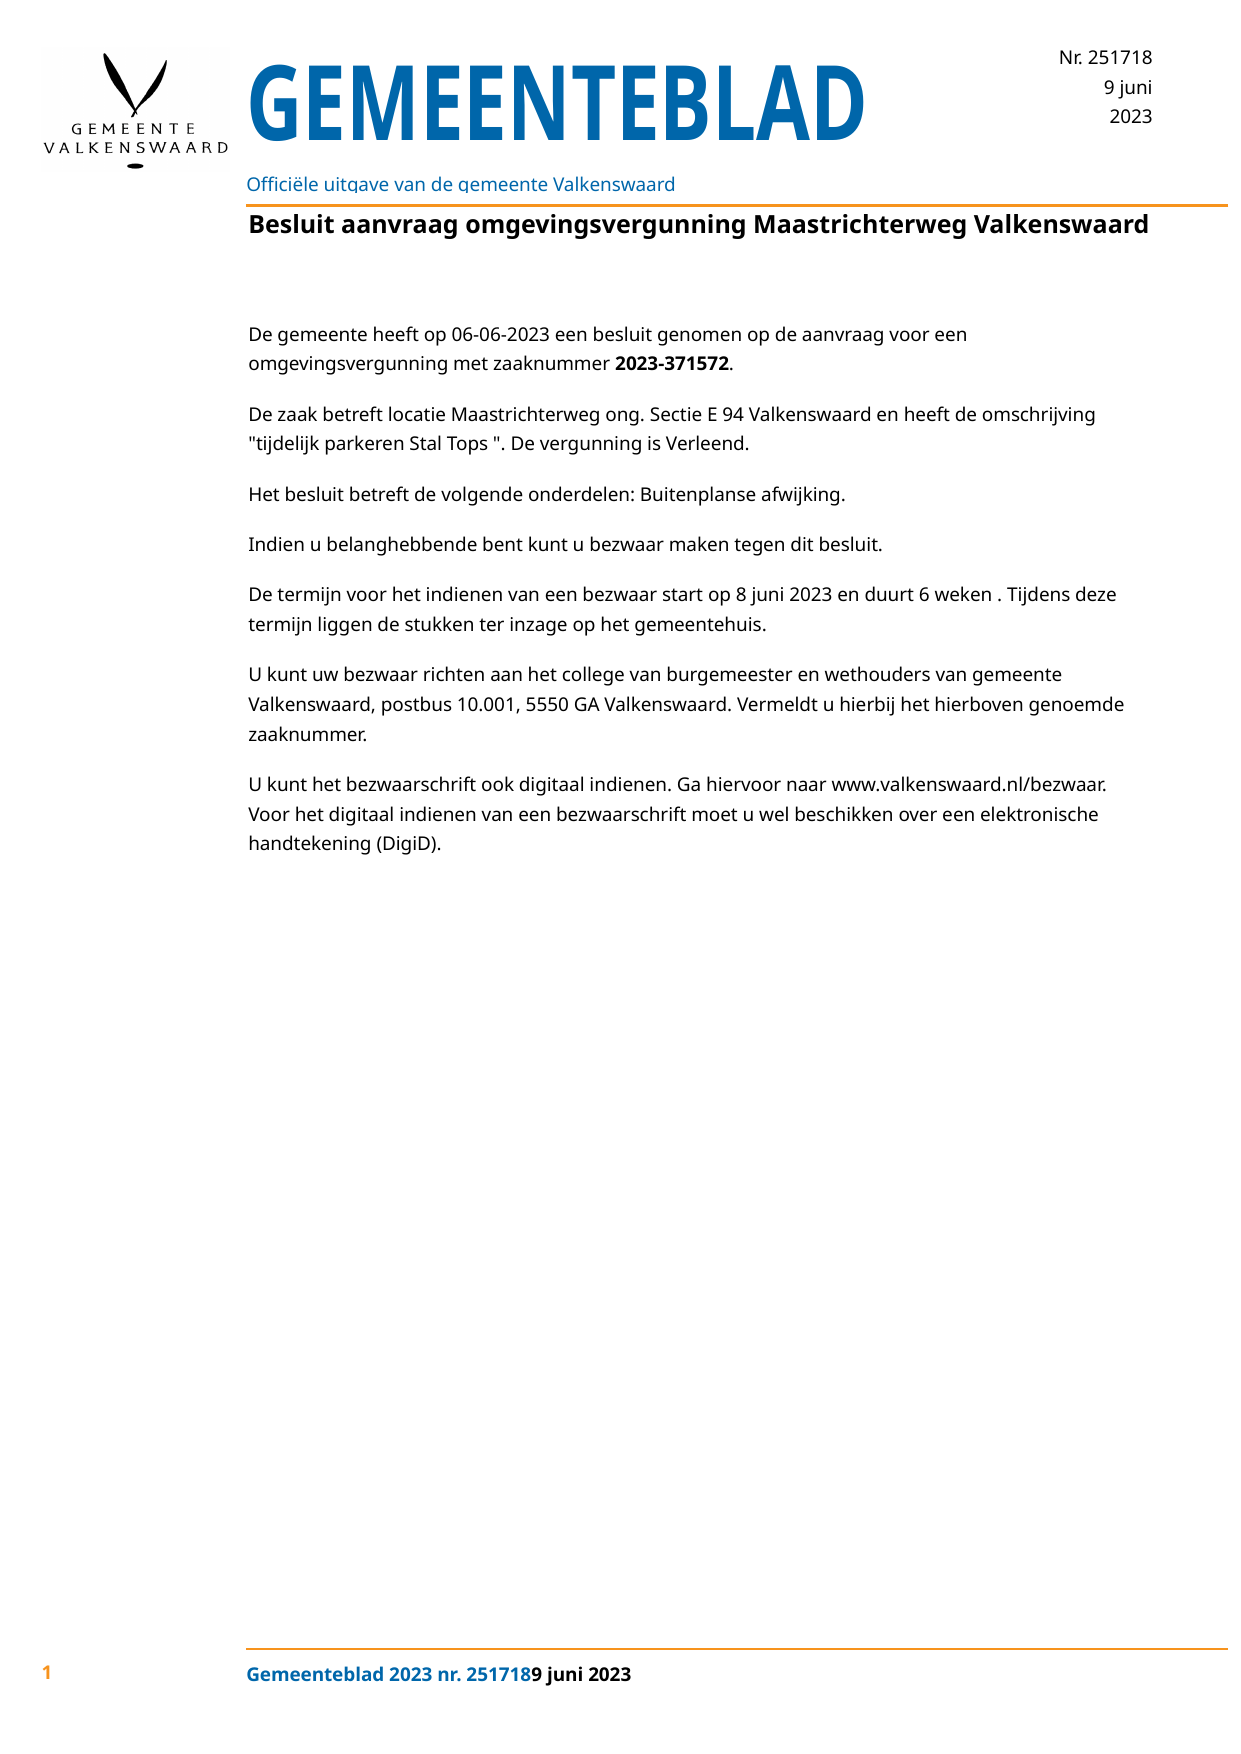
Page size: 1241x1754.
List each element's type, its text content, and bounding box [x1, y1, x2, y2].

picture [41, 47, 231, 172]
text U kunt uw bezwaar richten aan het college van burgemeester en wethouders van gemeente Valkenswaard, postbus 10.001, 5550 GA Valkenswaard. Vermeldt u hierbij het hierboven genoemde zaaknummer. [248, 662, 1152, 746]
text De gemeente heeft op 06-06-2023 een besluit genomen op de aanvraag voor een omgevingsvergunning met zaaknummer 2023-371572. [248, 321, 1152, 376]
text U kunt het bezwaarschrift ook digitaal indienen. Ga hiervoor naar www.valkenswaard.nl/bezwaar. Voor het digitaal indienen van een bezwaarschrift moet u wel beschikken over een elektronische handtekening (DigiD). [248, 771, 1152, 856]
text De termijn voor het indienen van een bezwaar start op 8 juni 2023 en duurt 6 weken . Tijdens deze termijn liggen de stukken ter inzage op het gemeentehuis. [248, 582, 1152, 637]
text De zaak betreft locatie Maastrichterweg ong. Sectie E 94 Valkenswaard en heeft de omschrijving "tijdelijk parkeren Stal Tops ". De vergunning is Verleend. [248, 401, 1152, 456]
text Indien u belanghebbende bent kunt u bezwaar maken tegen dit besluit. [248, 531, 1152, 557]
text Het besluit betreft de volgende onderdelen: Buitenplanse afwijking. [248, 481, 1152, 506]
text Besluit aanvraag omgevingsvergunning Maastrichterweg Valkenswaard [248, 207, 1152, 241]
